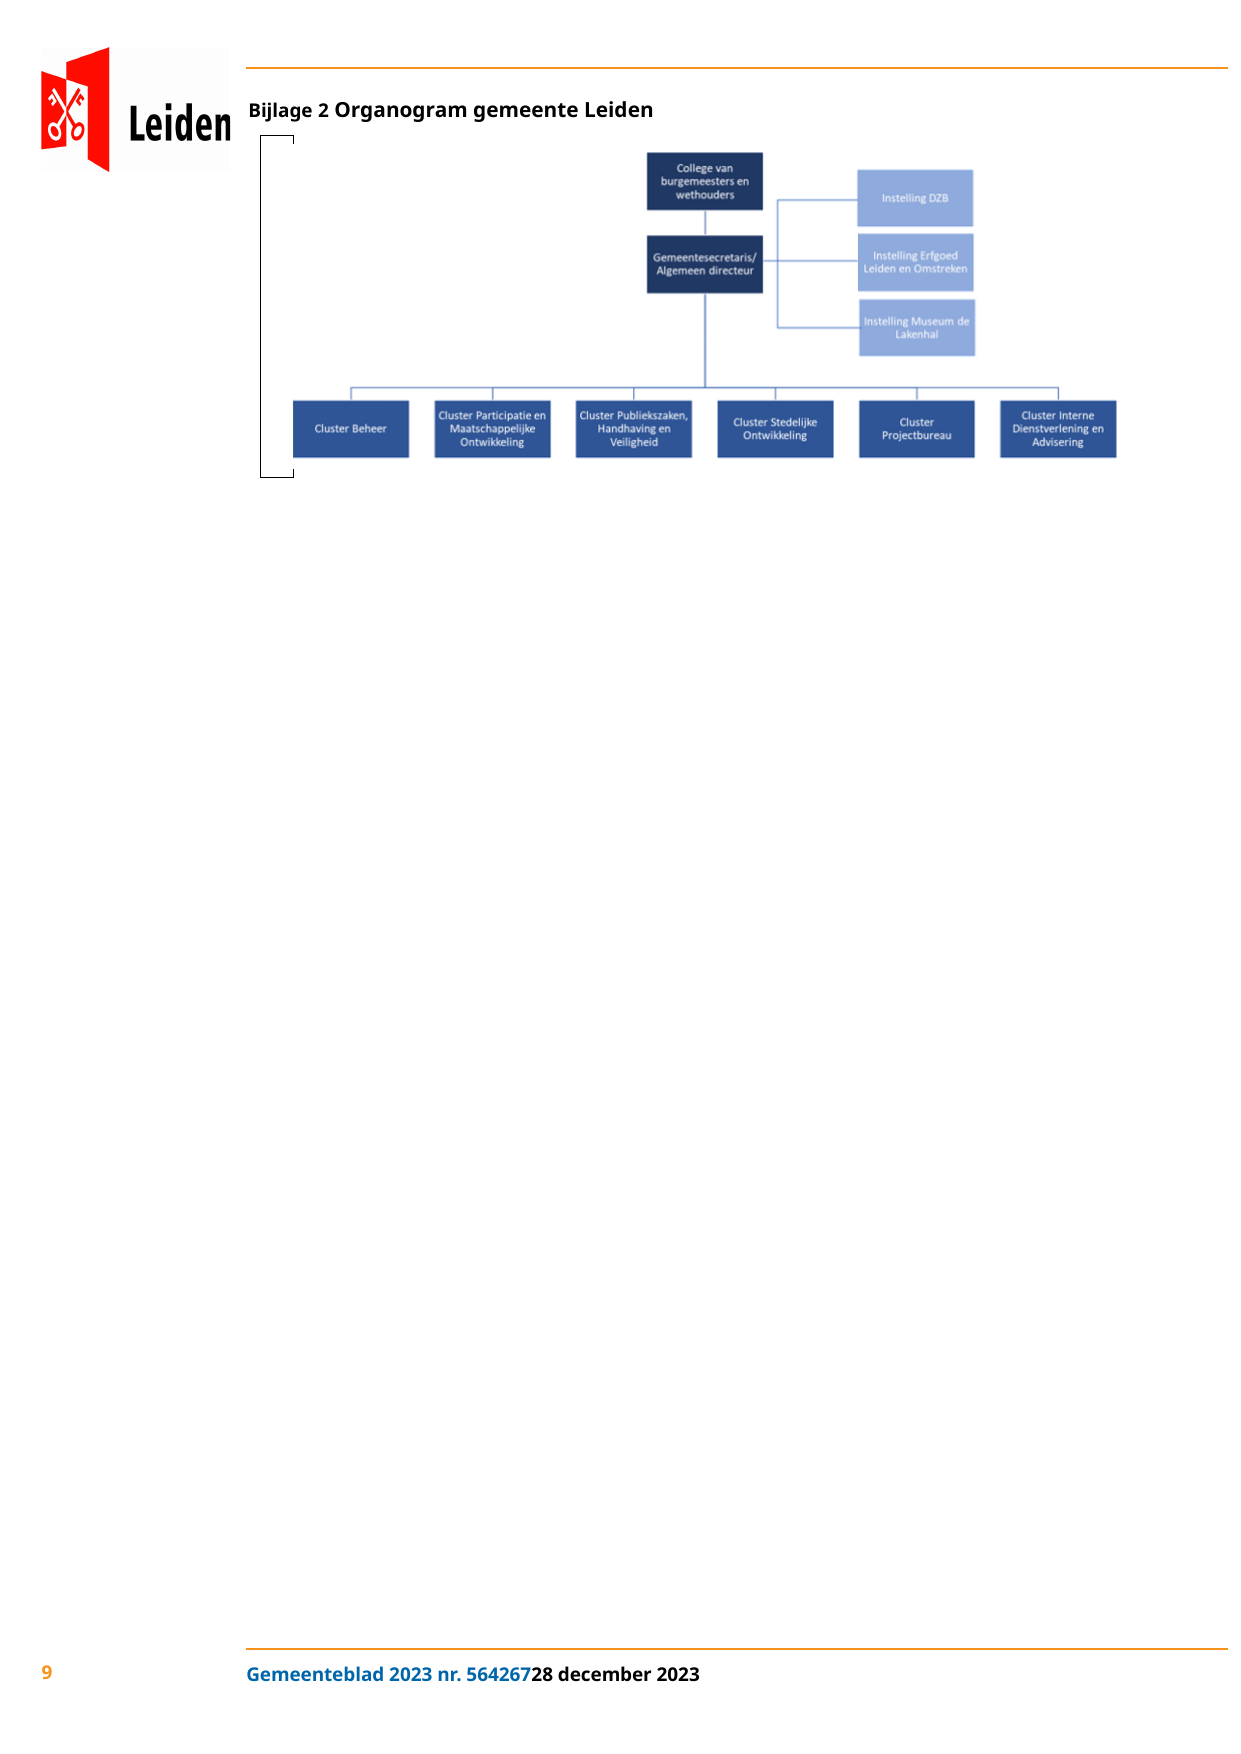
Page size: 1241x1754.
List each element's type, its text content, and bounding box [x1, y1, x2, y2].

text Bijlage 2 Organogram gemeente Leiden [248, 95, 1152, 123]
picture [268, 144, 1125, 469]
picture [41, 47, 231, 172]
